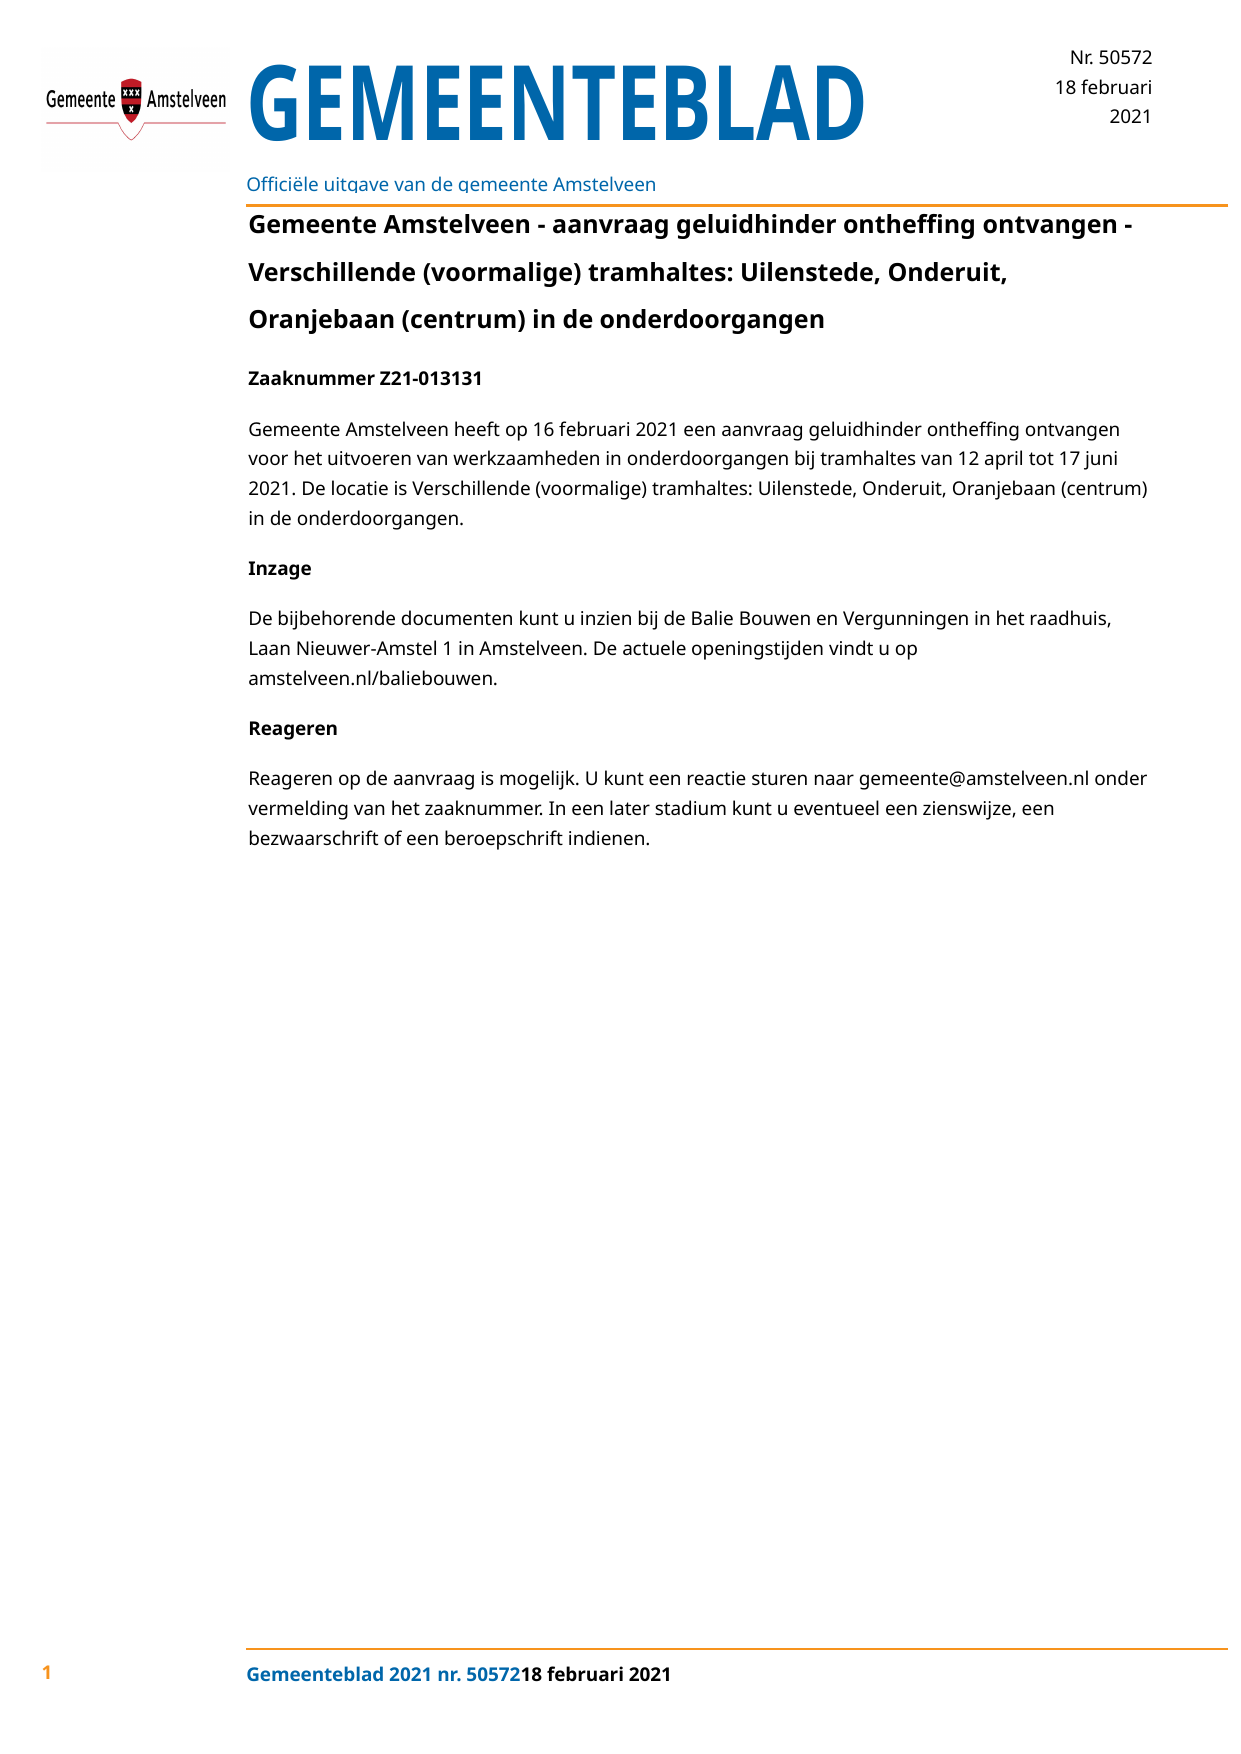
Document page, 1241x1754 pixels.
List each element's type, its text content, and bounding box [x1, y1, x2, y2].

text Reageren op de aanvraag is mogelijk. U kunt een reactie sturen naar gemeente@amstelveen.nl onder vermelding van het zaaknummer. In een later stadium kunt u eventueel een zienswijze, een bezwaarschrift of een beroepschrift indienen. [248, 766, 1152, 850]
text Reageren [248, 715, 1152, 741]
text Gemeente Amstelveen - aanvraag geluidhinder ontheffing ontvangen - Verschillende (voormalige) tramhaltes: Uilenstede, Onderuit, Oranjebaan (centrum) in de onderdoorgangen [248, 207, 1152, 336]
text De bijbehorende documenten kunt u inzien bij de Balie Bouwen en Vergunningen in het raadhuis, Laan Nieuwer-Amstel 1 in Amstelveen. De actuele openingstijden vindt u op amstelveen.nl/baliebouwen. [248, 606, 1152, 690]
picture [41, 47, 231, 172]
text Gemeente Amstelveen heeft op 16 februari 2021 een aanvraag geluidhinder ontheffing ontvangen voor het uitvoeren van werkzaamheden in onderdoorgangen bij tramhaltes van 12 april tot 17 juni 2021. De locatie is Verschillende (voormalige) tramhaltes: Uilenstede, Onderuit, Oranjebaan (centrum) in de onderdoorgangen. [248, 416, 1152, 530]
text Zaaknummer Z21-013131 [248, 366, 1152, 391]
text Inzage [248, 555, 1152, 581]
